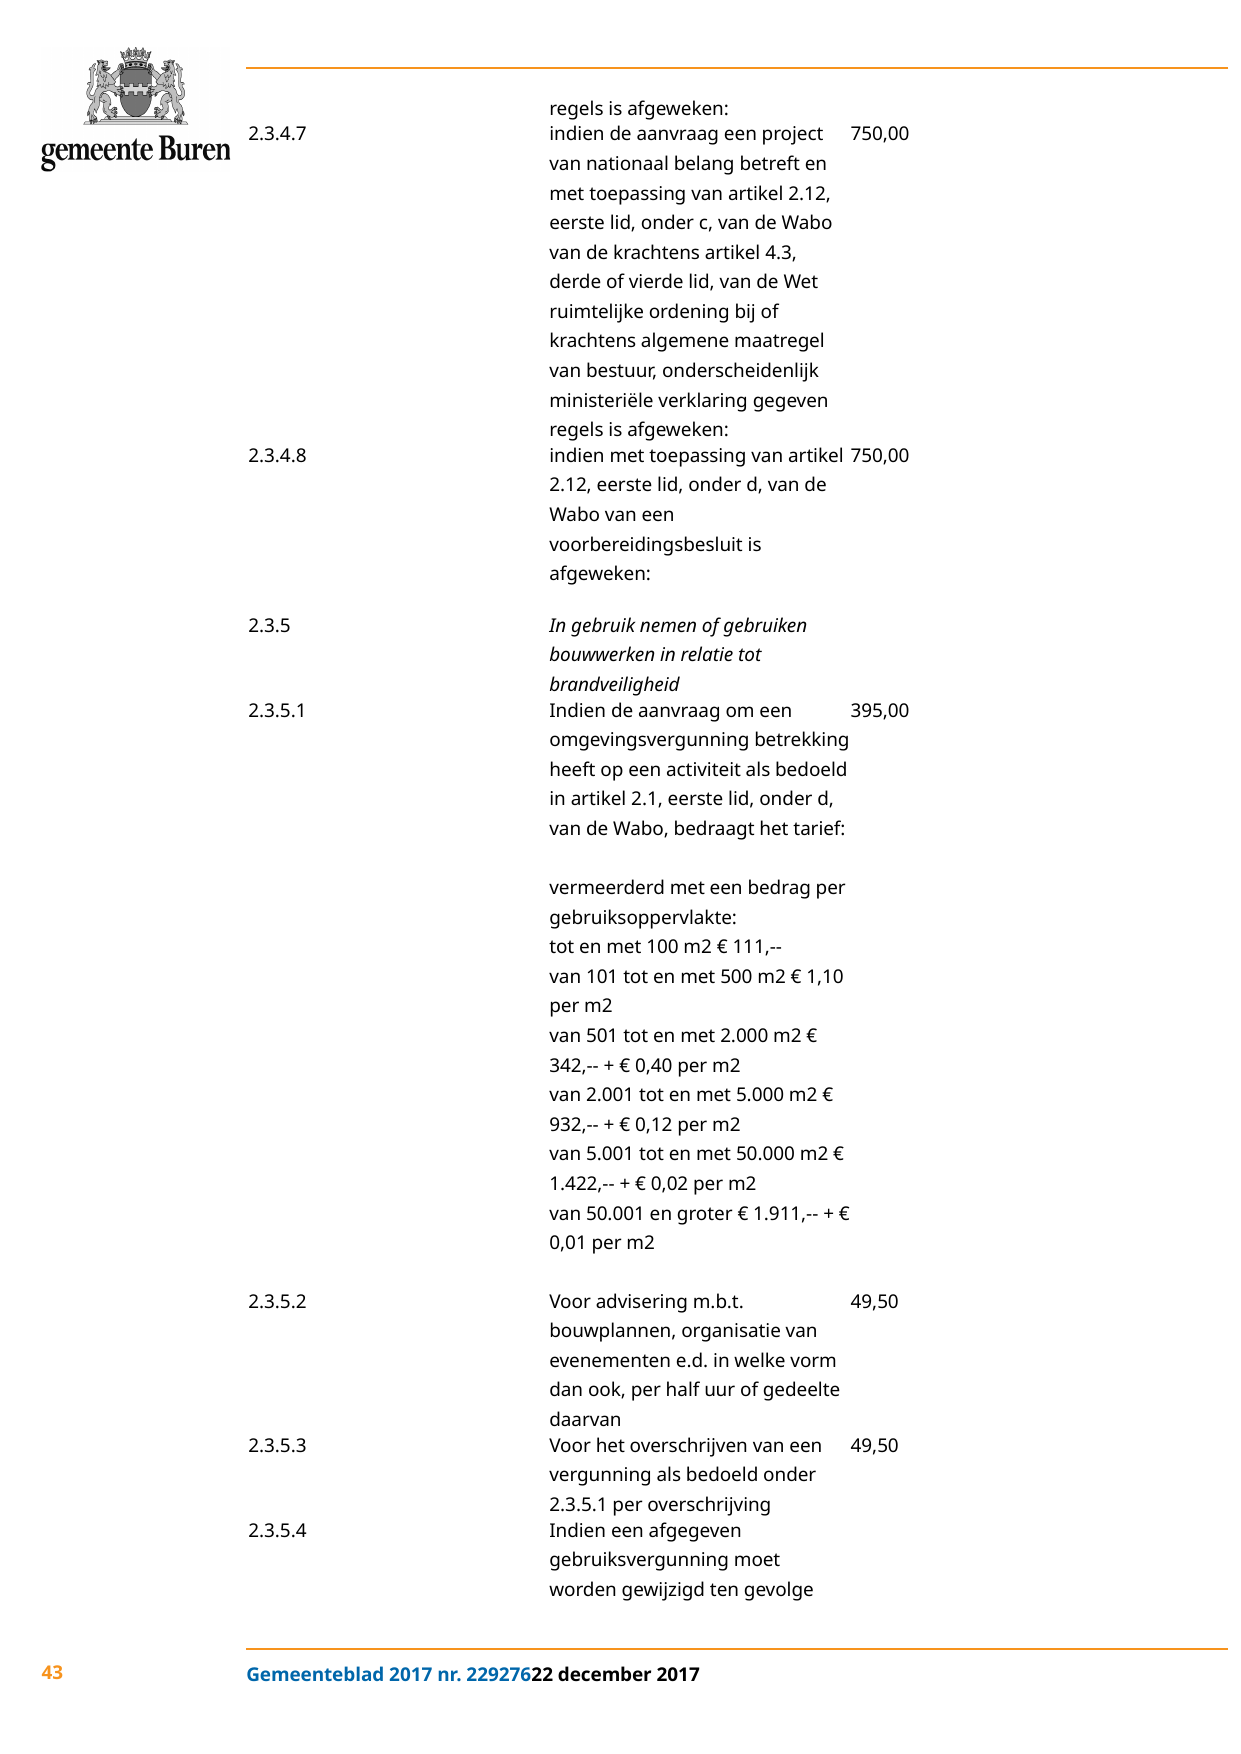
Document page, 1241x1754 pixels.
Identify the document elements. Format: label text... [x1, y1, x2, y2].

table_cell 750,00 [850, 442, 1152, 586]
table_cell 395,00 [850, 697, 1152, 1284]
table_header 2.3.5.2 [248, 1288, 549, 1432]
picture [41, 47, 231, 172]
table_cell [850, 95, 1152, 121]
table_cell [248, 586, 549, 612]
table_cell 2.3.4.8 [248, 442, 549, 586]
table_cell Indien een afgegeven gebruiksvergunning moet worden gewijzigd ten gevolge [549, 1517, 850, 1602]
table_cell 2.3.5.4 [248, 1517, 549, 1602]
table_cell 2.3.5 [248, 612, 549, 697]
table_cell Voor het overschrijven van een vergunning als bedoeld onder 2.3.5.1 per overschrijving [549, 1432, 850, 1517]
table_cell 2.3.4.7 [248, 121, 549, 442]
table_cell indien met toepassing van artikel 2.12, eerste lid, onder d, van de Wabo van een voorbereidingsbesluit is afgeweken: [549, 442, 850, 586]
table_cell 750,00 [850, 121, 1152, 442]
table_cell 2.3.5.3 [248, 1432, 549, 1517]
table_cell [850, 586, 1152, 612]
table_cell [248, 95, 549, 121]
table_cell 49,50 [850, 1432, 1152, 1517]
table_cell 2.3.5.1 [248, 697, 549, 1284]
table_header Voor advisering m.b.t. bouwplannen, organisatie van evenementen e.d. in welke vorm dan ook, per half uur of gedeelte daarvan [549, 1288, 850, 1432]
table_cell In gebruik nemen of gebruiken bouwwerken in relatie tot brandveiligheid [549, 612, 850, 697]
table_header 49,50 [850, 1288, 1152, 1432]
table_cell [850, 1517, 1152, 1602]
table_cell regels is afgeweken: [549, 95, 850, 121]
table_cell [850, 612, 1152, 697]
table_cell indien de aanvraag een project van nationaal belang betreft en met toepassing van artikel 2.12, eerste lid, onder c, van de Wabo van de krachtens artikel 4.3, derde of vierde lid, van de Wet ruimtelijke ordening bij of krachtens algemene maatregel van bestuur, onderscheidenlijk ministeriële verklaring gegeven regels is afgeweken: [549, 121, 850, 442]
table_cell [549, 586, 850, 612]
table_cell Indien de aanvraag om een omgevingsvergunning betrekking heeft op een activiteit als bedoeld in artikel 2.1, eerste lid, onder d, van de Wabo, bedraagt het tarief: vermeerderd met een bedrag per gebruiksoppervlakte: tot en met 100 m2 € 111,-- van 101 tot en met 500 m2 € 1,10 per m2 van 501 tot en met 2.000 m2 € 342,-- + € 0,40 per m2 van 2.001 tot en met 5.000 m2 € 932,-- + € 0,12 per m2 van 5.001 tot en met 50.000 m2 € 1.422,-- + € 0,02 per m2 van 50.001 en groter € 1.911,-- + € 0,01 per m2 [549, 697, 850, 1284]
